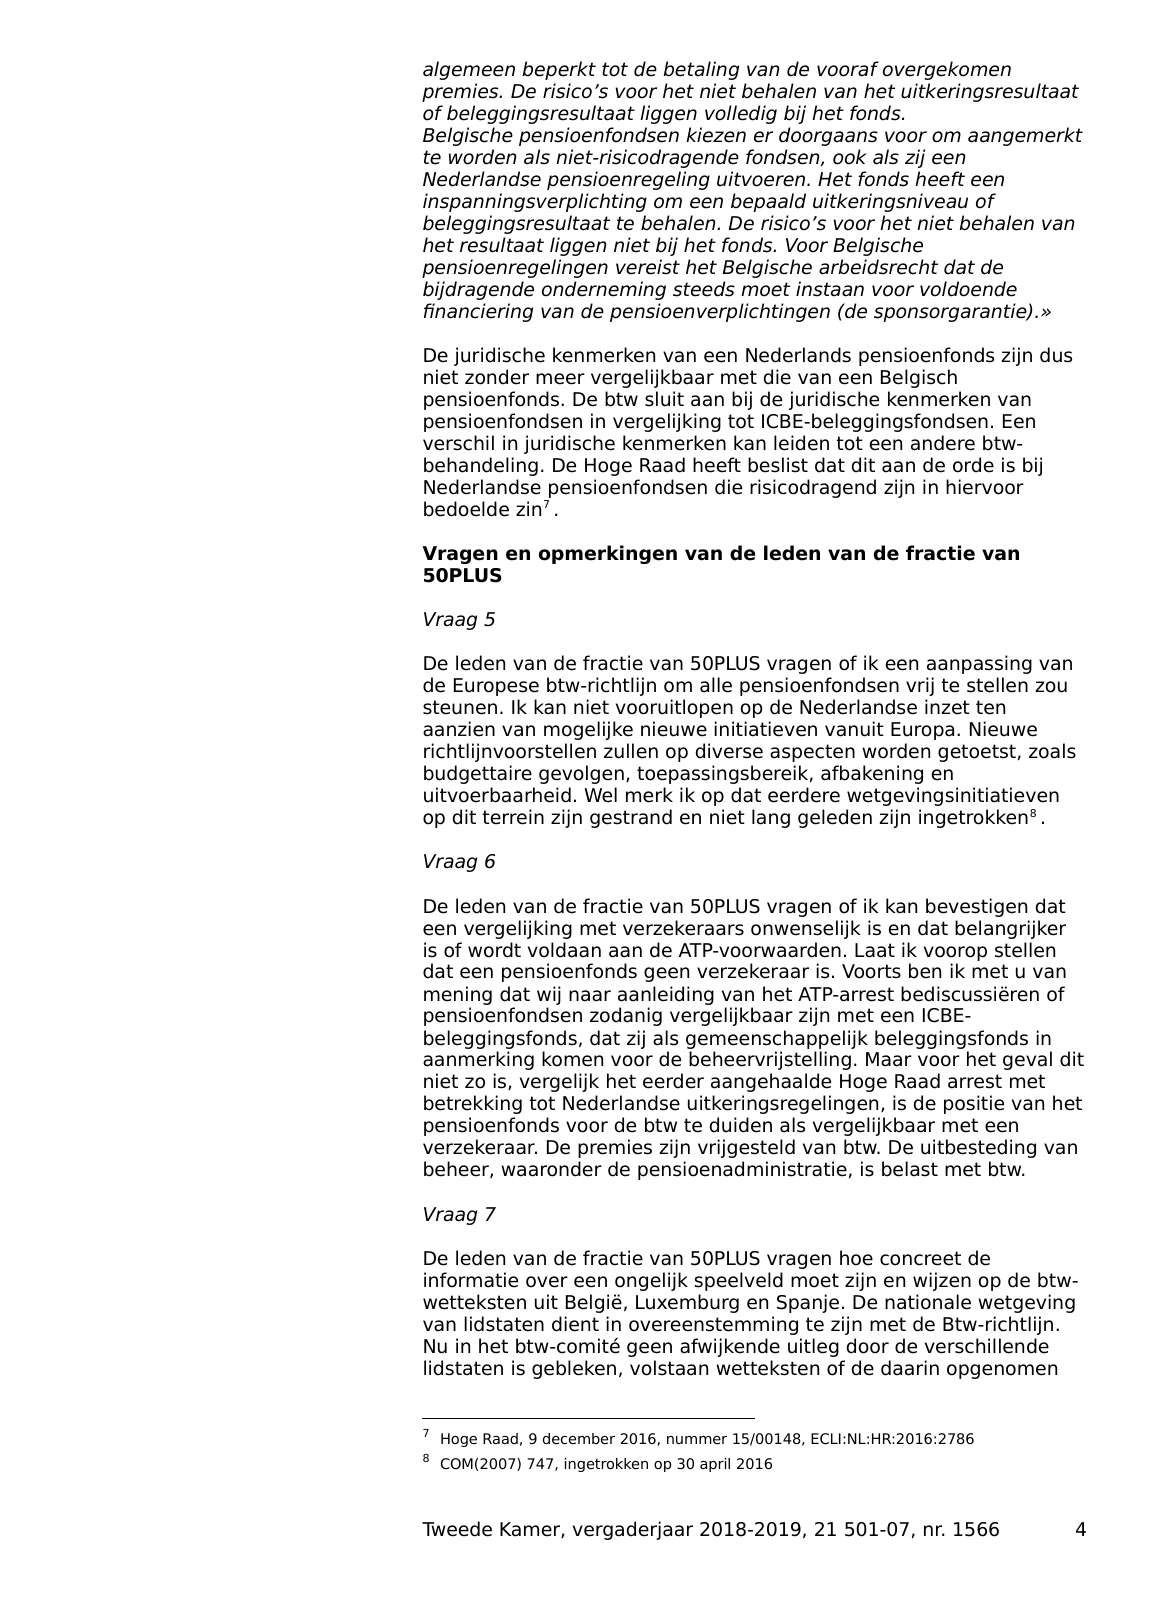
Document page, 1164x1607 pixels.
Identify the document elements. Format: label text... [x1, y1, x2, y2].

subtitle Vraag 7 [422, 1203, 1087, 1225]
text algemeen beperkt tot de betaling van de vooraf overgekomen premies. De risico’s voor het niet behalen van het uitkeringsresultaat of beleggingsresultaat liggen volledig bij het fonds. [422, 59, 1087, 125]
text De leden van de fractie van 50PLUS vragen of ik een aanpassing van de Europese btw-richtlijn om alle pensioenfondsen vrij te stellen zou steunen. Ik kan niet vooruitlopen op de Nederlandse inzet ten aanzien van mogelijke nieuwe initiatieven vanuit Europa. Nieuwe richtlijnvoorstellen zullen op diverse aspecten worden getoetst, zoals budgettaire gevolgen, toepassingsbereik, afbakening en uitvoerbaarheid. Wel merk ik op dat eerdere wetgevingsinitiatieven op dit terrein zijn gestrand en niet lang geleden zijn ingetrokken. [422, 653, 1087, 829]
subtitle Vraag 5 [422, 609, 1087, 631]
text Belgische pensioenfondsen kiezen er doorgaans voor om aangemerkt te worden als niet-risicodragende fondsen, ook als zij een Nederlandse pensioenregeling uitvoeren. Het fonds heeft een inspanningsverplichting om een bepaald uitkeringsniveau of beleggingsresultaat te behalen. De risico’s voor het niet behalen van het resultaat liggen niet bij het fonds. Voor Belgische pensioenregelingen vereist het Belgische arbeidsrecht dat de bijdragende onderneming steeds moet instaan voor voldoende financiering van de pensioenverplichtingen (de sponsorgarantie).» [422, 125, 1087, 323]
text COM(2007) 747, ingetrokken op 30 april 2016 [422, 1452, 1087, 1474]
text De leden van de fractie van 50PLUS vragen hoe concreet de informatie over een ongelijk speelveld moet zijn en wijzen op de btw-wetteksten uit België, Luxemburg en Spanje. De nationale wetgeving van lidstaten dient in overeenstemming te zijn met de Btw-richtlijn. Nu in het btw-comité geen afwijkende uitleg door de verschillende lidstaten is gebleken, volstaan wetteksten of de daarin opgenomen [422, 1248, 1087, 1379]
subtitle Vragen en opmerkingen van de leden van de fractie van 50PLUS [422, 543, 1087, 587]
text Hoge Raad, 9 december 2016, nummer 15/00148, ECLI:NL:HR:2016:2786 [422, 1427, 1087, 1449]
subtitle Vraag 6 [422, 851, 1087, 873]
text De juridische kenmerken van een Nederlands pensioenfonds zijn dus niet zonder meer vergelijkbaar met die van een Belgisch pensioenfonds. De btw sluit aan bij de juridische kenmerken van pensioenfondsen in vergelijking tot ICBE-beleggingsfondsen. Een verschil in juridische kenmerken kan leiden tot een andere btw-behandeling. De Hoge Raad heeft beslist dat dit aan de orde is bij Nederlandse pensioenfondsen die risicodragend zijn in hiervoor bedoelde zin. [422, 345, 1087, 521]
text De leden van de fractie van 50PLUS vragen of ik kan bevestigen dat een vergelijking met verzekeraars onwenselijk is en dat belangrijker is of wordt voldaan aan de ATP-voorwaarden. Laat ik voorop stellen dat een pensioenfonds geen verzekeraar is. Voorts ben ik met u van mening dat wij naar aanleiding van het ATP-arrest bediscussiëren of pensioenfondsen zodanig vergelijkbaar zijn met een ICBE-beleggingsfonds, dat zij als gemeenschappelijk beleggingsfonds in aanmerking komen voor de beheervrijstelling. Maar voor het geval dit niet zo is, vergelijk het eerder aangehaalde Hoge Raad arrest met betrekking tot Nederlandse uitkeringsregelingen, is de positie van het pensioenfonds voor de btw te duiden als vergelijkbaar met een verzekeraar. De premies zijn vrijgesteld van btw. De uitbesteding van beheer, waaronder de pensioenadministratie, is belast met btw. [422, 896, 1087, 1181]
